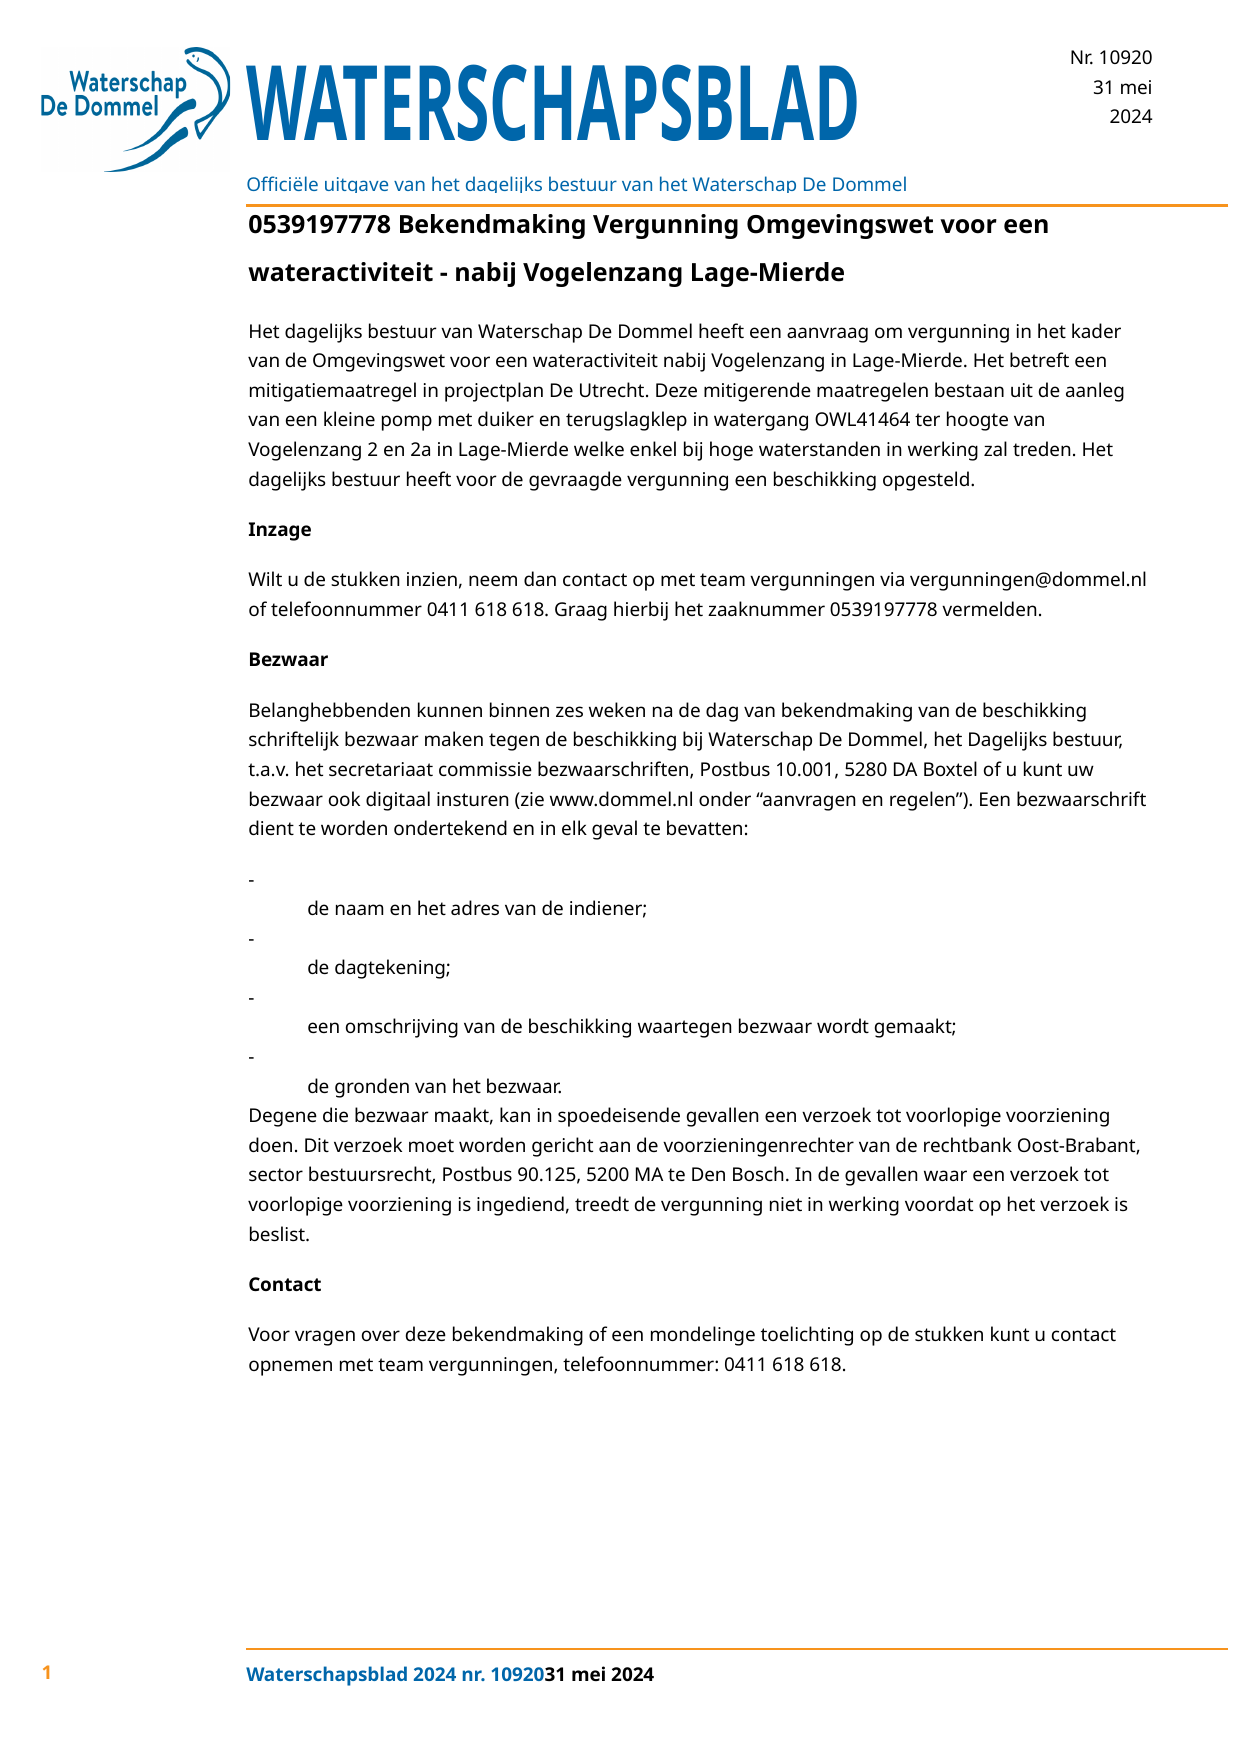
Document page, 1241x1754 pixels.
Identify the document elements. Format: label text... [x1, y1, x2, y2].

text 0539197778 Bekendmaking Vergunning Omgevingswet voor een wateractiviteit - nabij Vogelenzang Lage-Mierde [248, 207, 1152, 288]
picture [45, 99, 51, 111]
picture [41, 47, 231, 172]
text Inzage [248, 516, 1152, 542]
picture [198, 118, 210, 131]
text Contact [248, 1271, 1152, 1297]
text Bezwaar [248, 647, 1152, 672]
picture [204, 47, 231, 76]
text Belanghebbenden kunnen binnen zes weken na de dag van bekendmaking van de beschikking schriftelijk bezwaar maken tegen de beschikking bij Waterschap De Dommel, het Dagelijks bestuur, t.a.v. het secretariaat commissie bezwaarschriften, Postbus 10.001, 5280 DA Boxtel of u kunt uw bezwaar ook digitaal insturen (zie www.dommel.nl onder “aanvragen en regelen”). Een bezwaarschrift dient te worden ondertekend en in elk geval te bevatten: [248, 697, 1152, 841]
list de naam en het adres van de indiener; [248, 895, 1152, 921]
list de dagtekening; [248, 954, 1152, 980]
text Voor vragen over deze bekendmaking of een mondelinge toelichting op de stukken kunt u contact opnemen met team vergunningen, telefoonnummer: 0411 618 618. [248, 1322, 1152, 1377]
text Degene die bezwaar maakt, kan in spoedeisende gevallen een verzoek tot voorlopige voorziening doen. Dit verzoek moet worden gericht aan de voorzieningenrechter van de rechtbank Oost-Brabant, sector bestuursrecht, Postbus 90.125, 5200 MA te Den Bosch. In de gevallen waar een verzoek tot voorlopige voorziening is ingediend, treedt de vergunning niet in werking voordat op het verzoek is beslist. [248, 1102, 1152, 1247]
list de gronden van het bezwaar. [248, 1073, 1152, 1099]
text Het dagelijks bestuur van Waterschap De Dommel heeft een aanvraag om vergunning in het kader van de Omgevingswet voor een wateractiviteit nabij Vogelenzang in Lage-Mierde. Het betreft een mitigatiemaatregel in projectplan De Utrecht. Deze mitigerende maatregelen bestaan uit de aanleg van een kleine pomp met duiker en terugslagklep in watergang OWL41464 ter hoogte van Vogelenzang 2 en 2a in Lage-Mierde welke enkel bij hoge waterstanden in werking zal treden. Het dagelijks bestuur heeft voor de gevraagde vergunning een beschikking opgesteld. [248, 318, 1152, 492]
text Wilt u de stukken inzien, neem dan contact op met team vergunningen via vergunningen@dommel.nl of telefoonnummer 0411 618 618. Graag hierbij het zaaknummer 0539197778 vermelden. [248, 567, 1152, 622]
list een omschrijving van de beschikking waartegen bezwaar wordt gemaakt; [248, 1014, 1152, 1039]
